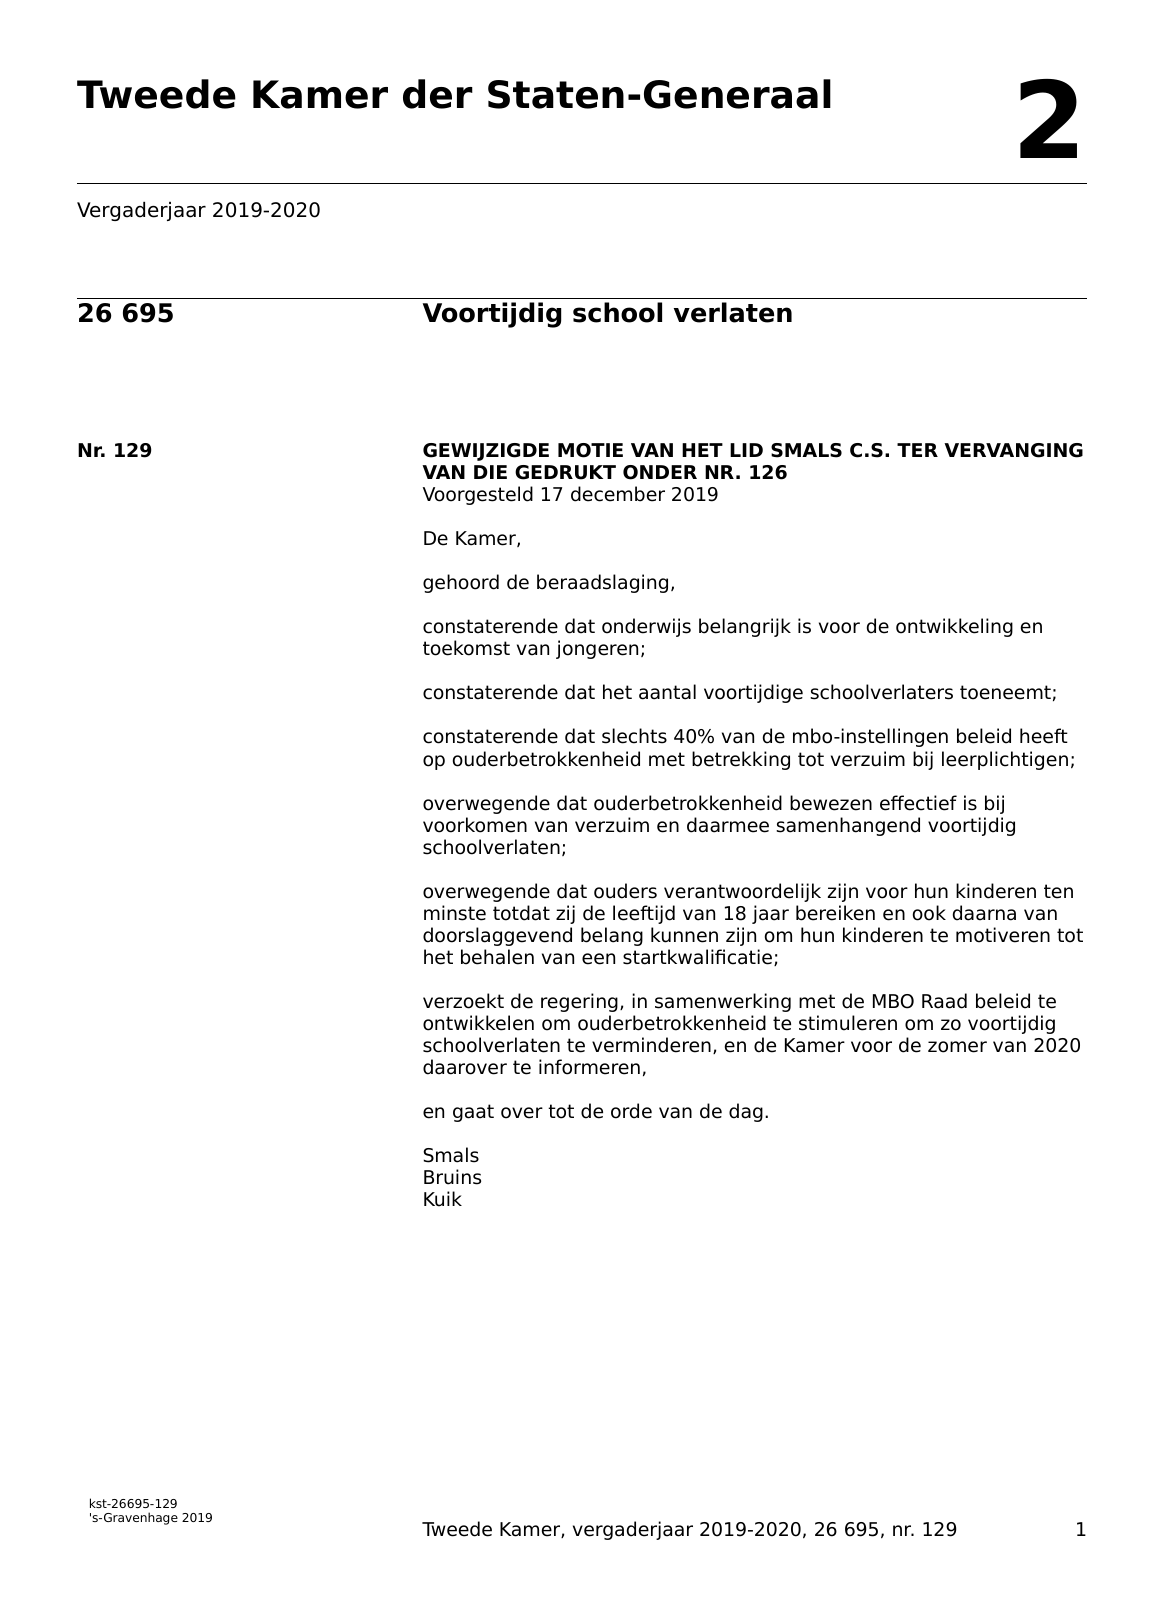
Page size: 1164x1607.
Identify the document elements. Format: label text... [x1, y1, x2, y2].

text kst-26695-129 [88, 1497, 323, 1511]
text gehoord de beraadslaging, [422, 572, 1087, 594]
table_cell Vergaderjaar 2019-2020 [77, 184, 1087, 298]
text Bruins [422, 1167, 1087, 1189]
text verzoekt de regering, in samenwerking met de MBO Raad beleid te ontwikkelen om ouderbetrokkenheid te stimuleren om zo voortijdig schoolverlaten te verminderen, en de Kamer voor de zomer van 2020 daarover te informeren, [422, 991, 1087, 1079]
text Kuik [422, 1189, 1087, 1211]
text overwegende dat ouders verantwoordelijk zijn voor hun kinderen ten minste totdat zij de leeftijd van 18 jaar bereiken en ook daarna van doorslaggevend belang kunnen zijn om hun kinderen te motiveren tot het behalen van een startkwalificatie; [422, 881, 1087, 969]
text Voorgesteld 17 december 2019 [422, 484, 1087, 506]
text constaterende dat slechts 40% van de mbo-instellingen beleid heeft op ouderbetrokkenheid met betrekking tot verzuim bij leerplichtigen; [422, 726, 1087, 770]
table_header 2 [886, 59, 1087, 183]
text overwegende dat ouderbetrokkenheid bewezen effectief is bij voorkomen van verzuim en daarmee samenhangend voortijdig schoolverlaten; [422, 793, 1087, 858]
text De Kamer, [422, 528, 1087, 550]
subtitle Nr. 129 GEWIJZIGDE MOTIE VAN HET LID SMALS C.S. TER VERVANGING VAN DIE GEDRUKT ONDER NR. 126 [77, 440, 1087, 484]
subtitle 26 695 Voortijdig school verlaten [77, 299, 1087, 329]
text constaterende dat het aantal voortijdige schoolverlaters toeneemt; [422, 682, 1087, 704]
text en gaat over tot de orde van de dag. [422, 1101, 1087, 1123]
text Smals [422, 1145, 1087, 1167]
table_header Tweede Kamer der Staten-Generaal [77, 59, 886, 183]
text constaterende dat onderwijs belangrijk is voor de ontwikkeling en toekomst van jongeren; [422, 616, 1087, 660]
text 's-Gravenhage 2019 [88, 1511, 323, 1525]
